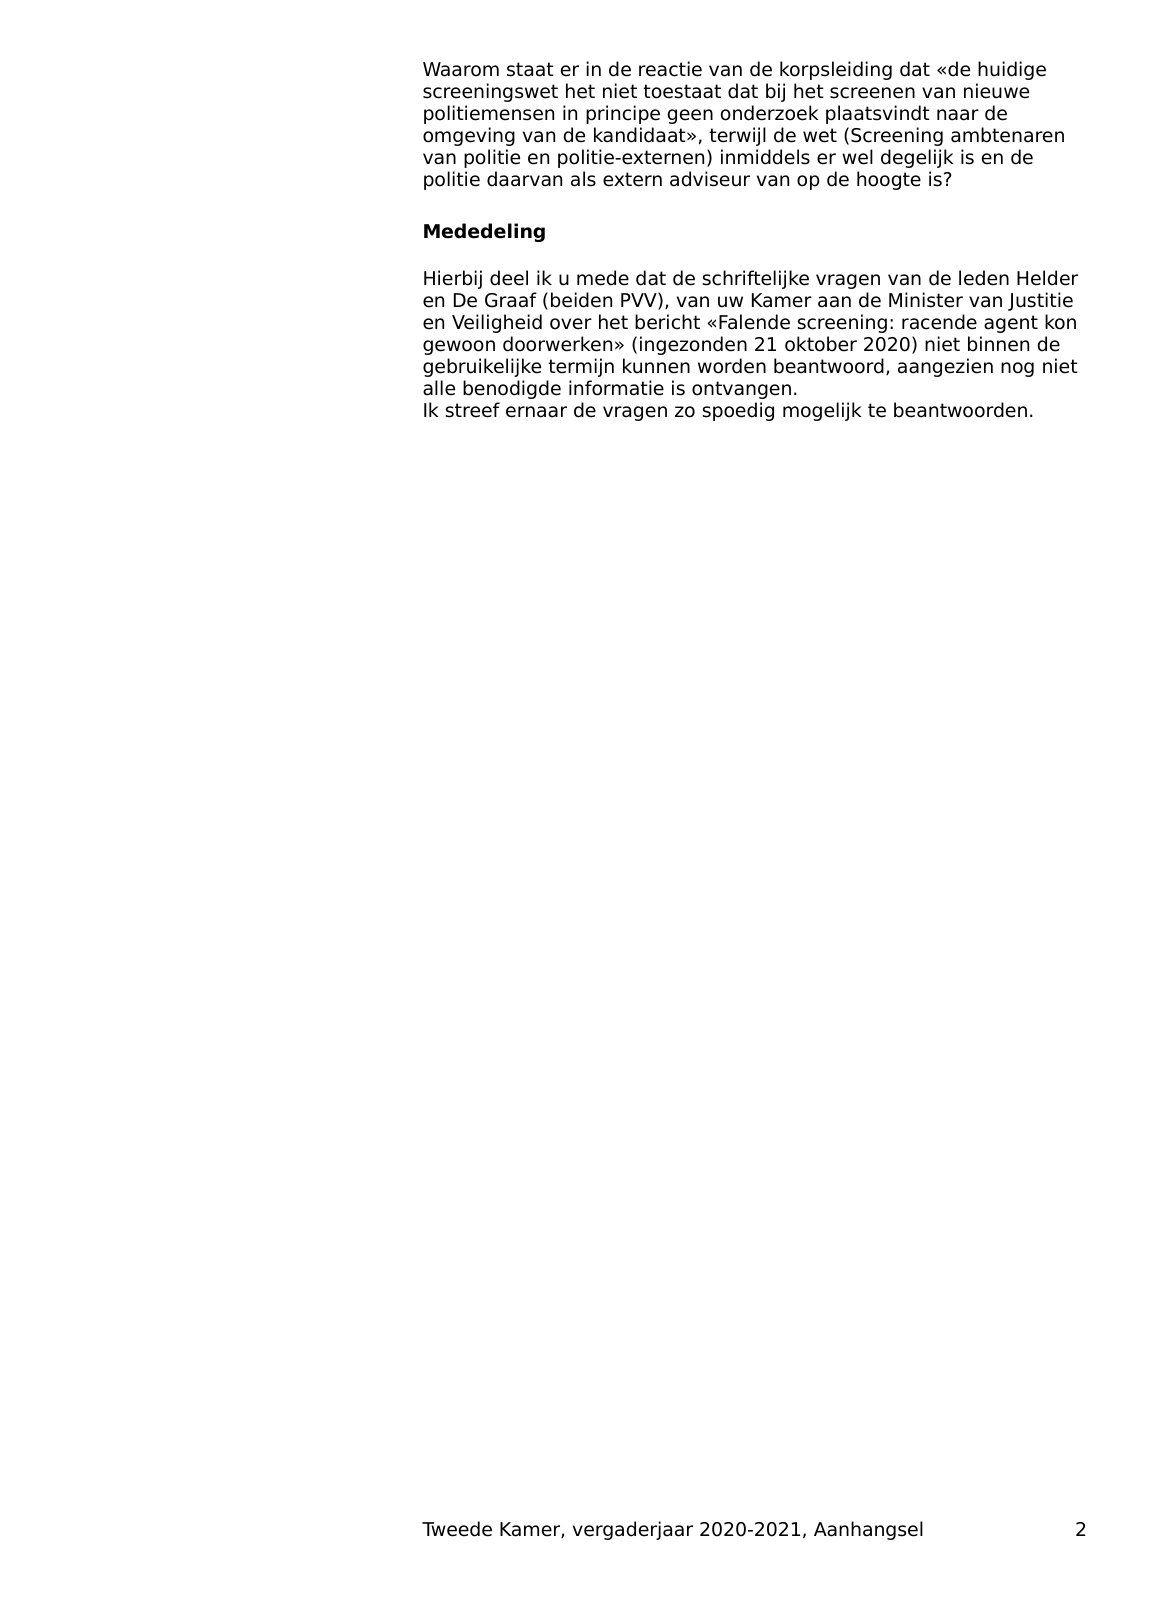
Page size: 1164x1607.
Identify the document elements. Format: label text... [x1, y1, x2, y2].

text Ik streef ernaar de vragen zo spoedig mogelijk te beantwoorden. [422, 400, 1087, 422]
text Hierbij deel ik u mede dat de schriftelijke vragen van de leden Helder en De Graaf (beiden PVV), van uw Kamer aan de Minister van Justitie en Veiligheid over het bericht «Falende screening: racende agent kon gewoon doorwerken» (ingezonden 21 oktober 2020) niet binnen de gebruikelijke termijn kunnen worden beantwoord, aangezien nog niet alle benodigde informatie is ontvangen. [422, 268, 1087, 400]
text Waarom staat er in de reactie van de korpsleiding dat «de huidige screeningswet het niet toestaat dat bij het screenen van nieuwe politiemensen in principe geen onderzoek plaatsvindt naar de omgeving van de kandidaat», terwijl de wet (Screening ambtenaren van politie en politie-externen) inmiddels er wel degelijk is en de politie daarvan als extern adviseur van op de hoogte is? [422, 59, 1087, 191]
subtitle Mededeling [422, 221, 1087, 243]
